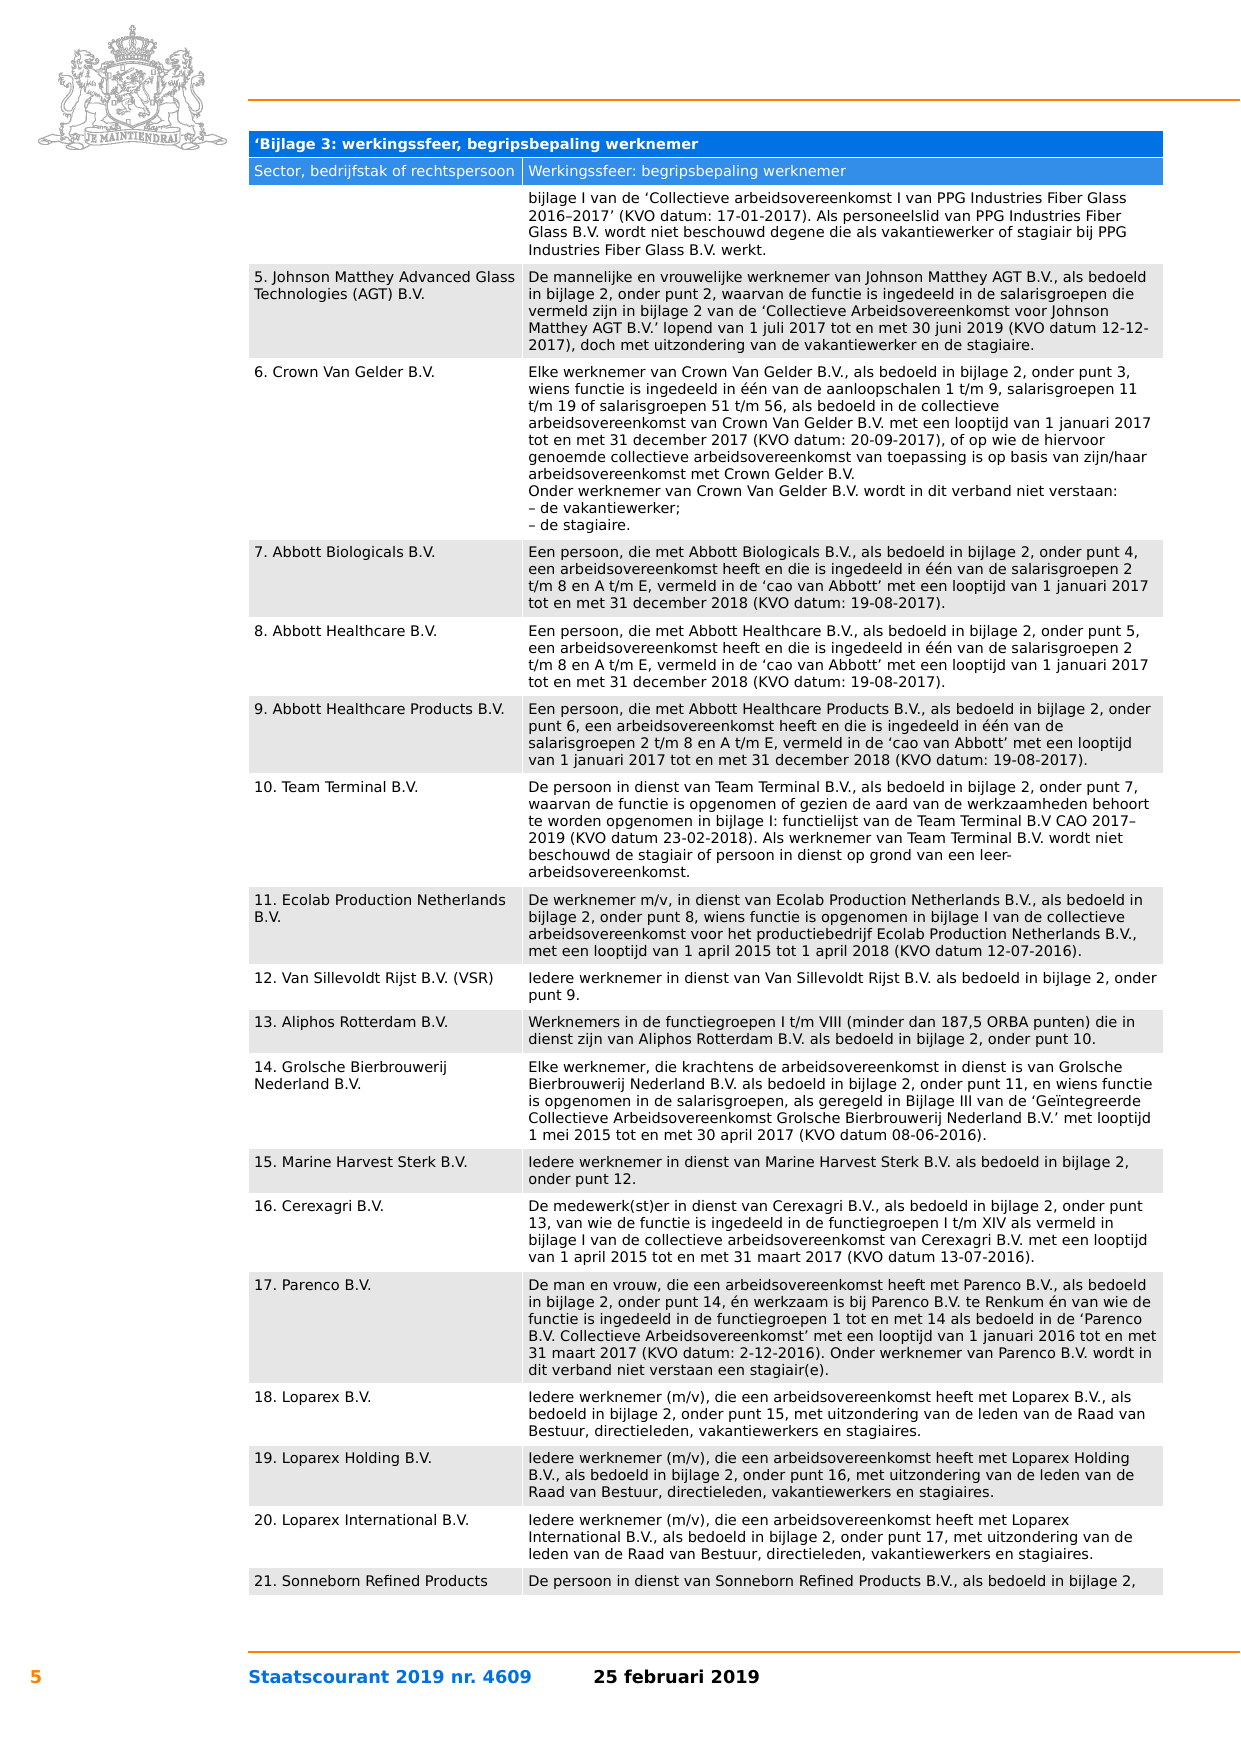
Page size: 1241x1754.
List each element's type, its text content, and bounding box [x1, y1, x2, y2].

table_cell Iedere werknemer (m/v), die een arbeidsovereenkomst heeft met Loparex B.V., als bedoeld in bijlage 2, onder punt 15, met uitzondering van de leden van de Raad van Bestuur, directieleden, vakantiewerkers en stagiaires. [523, 1384, 1163, 1444]
table_cell 9. Abbott Healthcare Products B.V. [249, 696, 522, 773]
table_cell 14. Grolsche Bierbrouwerij Nederland B.V. [249, 1054, 522, 1148]
table_cell De mannelijke en vrouwelijke werknemer van Johnson Matthey AGT B.V., als bedoeld in bijlage 2, onder punt 2, waarvan de functie is ingedeeld in de salarisgroepen die vermeld zijn in bijlage 2 van de ‘Collectieve Arbeidsovereenkomst voor Johnson Matthey AGT B.V.’ lopend van 1 juli 2017 tot en met 30 juni 2019 (KVO datum 12-12-2017), doch met uitzondering van de vakantiewerker en de stagiaire. [523, 264, 1163, 358]
table_cell De persoon in dienst van Team Terminal B.V., als bedoeld in bijlage 2, onder punt 7, waarvan de functie is opgenomen of gezien de aard van de werkzaamheden behoort te worden opgenomen in bijlage I: functielijst van de Team Terminal B.V CAO 2017–2019 (KVO datum 23-02-2018). Als werknemer van Team Terminal B.V. wordt niet beschouwd de stagiair of persoon in dienst op grond van een leer-arbeidsovereenkomst. [523, 775, 1163, 886]
table_cell Sector, bedrijfstak of rechtspersoon [249, 158, 522, 185]
table_cell Een persoon, die met Abbott Healthcare Products B.V., als bedoeld in bijlage 2, onder punt 6, een arbeidsovereenkomst heeft en die is ingedeeld in één van de salarisgroepen 2 t/m 8 en A t/m E, vermeld in de ‘cao van Abbott’ met een looptijd van 1 januari 2017 tot en met 31 december 2018 (KVO datum: 19-08-2017). [523, 696, 1163, 773]
table_cell Iedere werknemer (m/v), die een arbeidsovereenkomst heeft met Loparex Holding B.V., als bedoeld in bijlage 2, onder punt 16, met uitzondering van de leden van de Raad van Bestuur, directieleden, vakantiewerkers en stagiaires. [523, 1446, 1163, 1506]
table_cell 13. Aliphos Rotterdam B.V. [249, 1010, 522, 1053]
table_header ‘Bijlage 3: werkingssfeer, begripsbepaling werknemer [249, 131, 1163, 157]
table_cell Werkingssfeer: begripsbepaling werknemer [523, 158, 1163, 185]
table_cell Een persoon, die met Abbott Biologicals B.V., als bedoeld in bijlage 2, onder punt 4, een arbeidsovereenkomst heeft en die is ingedeeld in één van de salarisgroepen 2 t/m 8 en A t/m E, vermeld in de ‘cao van Abbott’ met een looptijd van 1 januari 2017 tot en met 31 december 2018 (KVO datum: 19-08-2017). [523, 540, 1163, 617]
table_cell 5. Johnson Matthey Advanced Glass Technologies (AGT) B.V. [249, 264, 522, 358]
table_cell 12. Van Sillevoldt Rijst B.V. (VSR) [249, 965, 522, 1008]
table_cell 6. Crown Van Gelder B.V. [249, 359, 522, 538]
table_cell Iedere werknemer in dienst van Van Sillevoldt Rijst B.V. als bedoeld in bijlage 2, onder punt 9. [523, 965, 1163, 1008]
table_cell 17. Parenco B.V. [249, 1272, 522, 1383]
table_cell [249, 186, 522, 263]
table_cell 10. Team Terminal B.V. [249, 775, 522, 886]
table_cell Iedere werknemer (m/v), die een arbeidsovereenkomst heeft met Loparex International B.V., als bedoeld in bijlage 2, onder punt 17, met uitzondering van de leden van de Raad van Bestuur, directieleden, vakantiewerkers en stagiaires. [523, 1507, 1163, 1567]
table_cell Werknemers in de functiegroepen I t/m VIII (minder dan 187,5 ORBA punten) die in dienst zijn van Aliphos Rotterdam B.V. als bedoeld in bijlage 2, onder punt 10. [523, 1010, 1163, 1053]
picture [38, 25, 227, 150]
table_cell Elke werknemer, die krachtens de arbeidsovereenkomst in dienst is van Grolsche Bierbrouwerij Nederland B.V. als bedoeld in bijlage 2, onder punt 11, en wiens functie is opgenomen in de salarisgroepen, als geregeld in Bijlage III van de ‘Geïntegreerde Collectieve Arbeidsovereenkomst Grolsche Bierbrouwerij Nederland B.V.’ met looptijd 1 mei 2015 tot en met 30 april 2017 (KVO datum 08-06-2016). [523, 1054, 1163, 1148]
table_cell Iedere werknemer in dienst van Marine Harvest Sterk B.V. als bedoeld in bijlage 2, onder punt 12. [523, 1149, 1163, 1193]
table_cell 8. Abbott Healthcare B.V. [249, 618, 522, 695]
table_cell bijlage I van de ‘Collectieve arbeidsovereenkomst I van PPG Industries Fiber Glass 2016–2017’ (KVO datum: 17-01-2017). Als personeelslid van PPG Industries Fiber Glass B.V. wordt niet beschouwd degene die als vakantiewerker of stagiair bij PPG Industries Fiber Glass B.V. werkt. [523, 186, 1163, 263]
table_cell 19. Loparex Holding B.V. [249, 1446, 522, 1506]
table_cell Elke werknemer van Crown Van Gelder B.V., als bedoeld in bijlage 2, onder punt 3, wiens functie is ingedeeld in één van de aanloopschalen 1 t/m 9, salarisgroepen 11 t/m 19 of salarisgroepen 51 t/m 56, als bedoeld in de collectieve arbeidsovereenkomst van Crown Van Gelder B.V. met een looptijd van 1 januari 2017 tot en met 31 december 2017 (KVO datum: 20-09-2017), of op wie de hiervoor genoemde collectieve arbeidsovereenkomst van toepassing is op basis van zijn/haar arbeidsovereenkomst met Crown Gelder B.V. Onder werknemer van Crown Van Gelder B.V. wordt in dit verband niet verstaan: – de vakantiewerker; – de stagiaire. [523, 359, 1163, 538]
table_cell 21. Sonneborn Refined Products [249, 1568, 522, 1595]
table_cell De medewerk(st)er in dienst van Cerexagri B.V., als bedoeld in bijlage 2, onder punt 13, van wie de functie is ingedeeld in de functiegroepen I t/m XIV als vermeld in bijlage I van de collectieve arbeidsovereenkomst van Cerexagri B.V. met een looptijd van 1 april 2015 tot en met 31 maart 2017 (KVO datum 13-07-2016). [523, 1194, 1163, 1271]
table_cell 20. Loparex International B.V. [249, 1507, 522, 1567]
table_cell 16. Cerexagri B.V. [249, 1194, 522, 1271]
table_cell De persoon in dienst van Sonneborn Refined Products B.V., als bedoeld in bijlage 2, [523, 1568, 1163, 1595]
table_cell Een persoon, die met Abbott Healthcare B.V., als bedoeld in bijlage 2, onder punt 5, een arbeidsovereenkomst heeft en die is ingedeeld in één van de salarisgroepen 2 t/m 8 en A t/m E, vermeld in de ‘cao van Abbott’ met een looptijd van 1 januari 2017 tot en met 31 december 2018 (KVO datum: 19-08-2017). [523, 618, 1163, 695]
table_cell 15. Marine Harvest Sterk B.V. [249, 1149, 522, 1193]
table_cell 18. Loparex B.V. [249, 1384, 522, 1444]
table_cell De werknemer m/v, in dienst van Ecolab Production Netherlands B.V., als bedoeld in bijlage 2, onder punt 8, wiens functie is opgenomen in bijlage I van de collectieve arbeidsovereenkomst voor het productiebedrijf Ecolab Production Netherlands B.V., met een looptijd van 1 april 2015 tot 1 april 2018 (KVO datum 12-07-2016). [523, 887, 1163, 964]
table_cell 11. Ecolab Production Netherlands B.V. [249, 887, 522, 964]
table_cell 7. Abbott Biologicals B.V. [249, 540, 522, 617]
table_cell De man en vrouw, die een arbeidsovereenkomst heeft met Parenco B.V., als bedoeld in bijlage 2, onder punt 14, én werkzaam is bij Parenco B.V. te Renkum én van wie de functie is ingedeeld in de functiegroepen 1 tot en met 14 als bedoeld in de ‘Parenco B.V. Collectieve Arbeidsovereenkomst’ met een looptijd van 1 januari 2016 tot en met 31 maart 2017 (KVO datum: 2-12-2016). Onder werknemer van Parenco B.V. wordt in dit verband niet verstaan een stagiair(e). [523, 1272, 1163, 1383]
